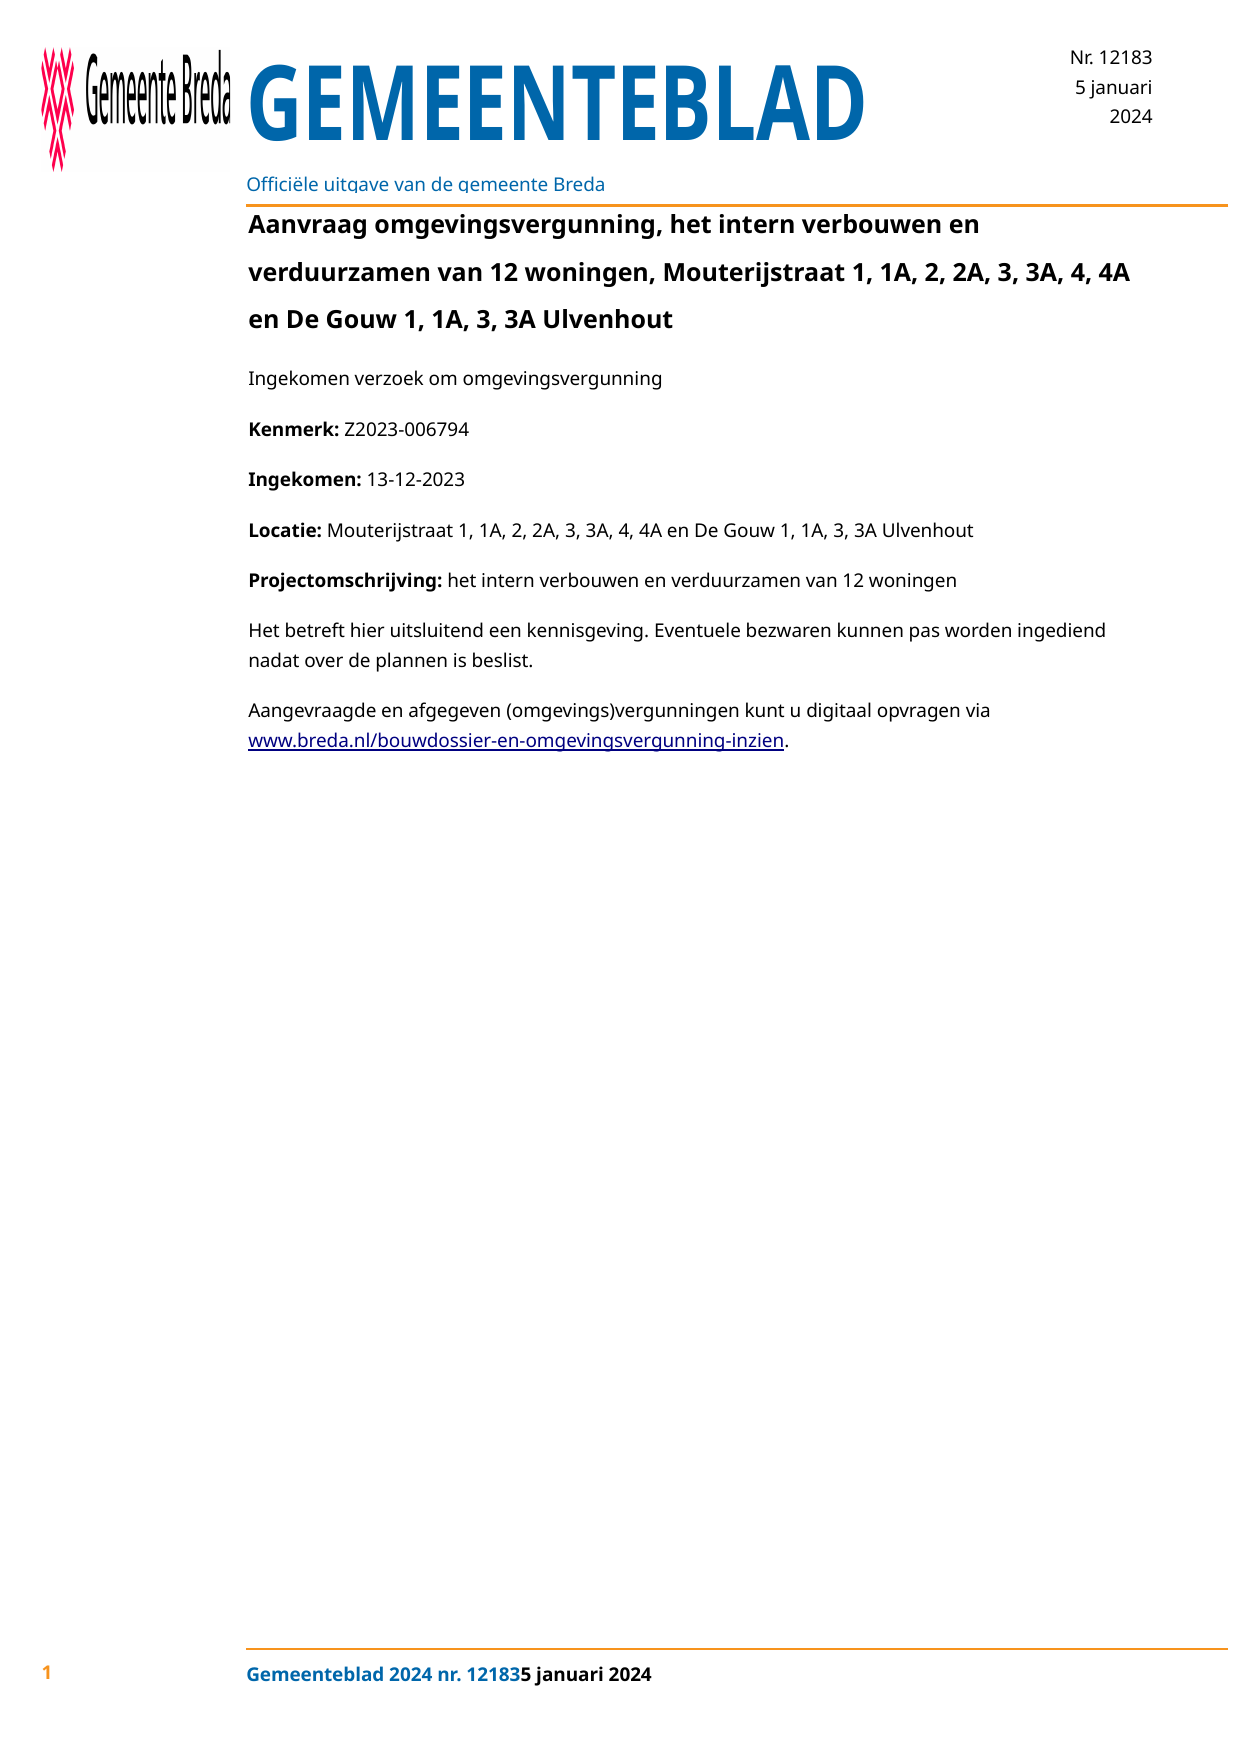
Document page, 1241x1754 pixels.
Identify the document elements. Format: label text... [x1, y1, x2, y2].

text Locatie: Mouterijstraat 1, 1A, 2, 2A, 3, 3A, 4, 4A en De Gouw 1, 1A, 3, 3A Ulvenhout [248, 517, 1152, 542]
text Projectomschrijving: het intern verbouwen en verduurzamen van 12 woningen [248, 567, 1152, 593]
text Ingekomen: 13-12-2023 [248, 466, 1152, 492]
text Aangevraagde en afgegeven (omgevings)vergunningen kunt u digitaal opvragen via www.breda.nl/bouwdossier-en-omgevingsvergunning-inzien. [248, 698, 1152, 753]
text Aanvraag omgevingsvergunning, het intern verbouwen en verduurzamen van 12 woningen, Mouterijstraat 1, 1A, 2, 2A, 3, 3A, 4, 4A en De Gouw 1, 1A, 3, 3A Ulvenhout [248, 207, 1152, 336]
text Kenmerk: Z2023-006794 [248, 416, 1152, 442]
picture [41, 47, 231, 172]
text Ingekomen verzoek om omgevingsvergunning [248, 366, 1152, 391]
text Het betreft hier uitsluitend een kennisgeving. Eventuele bezwaren kunnen pas worden ingediend nadat over de plannen is beslist. [248, 618, 1152, 673]
